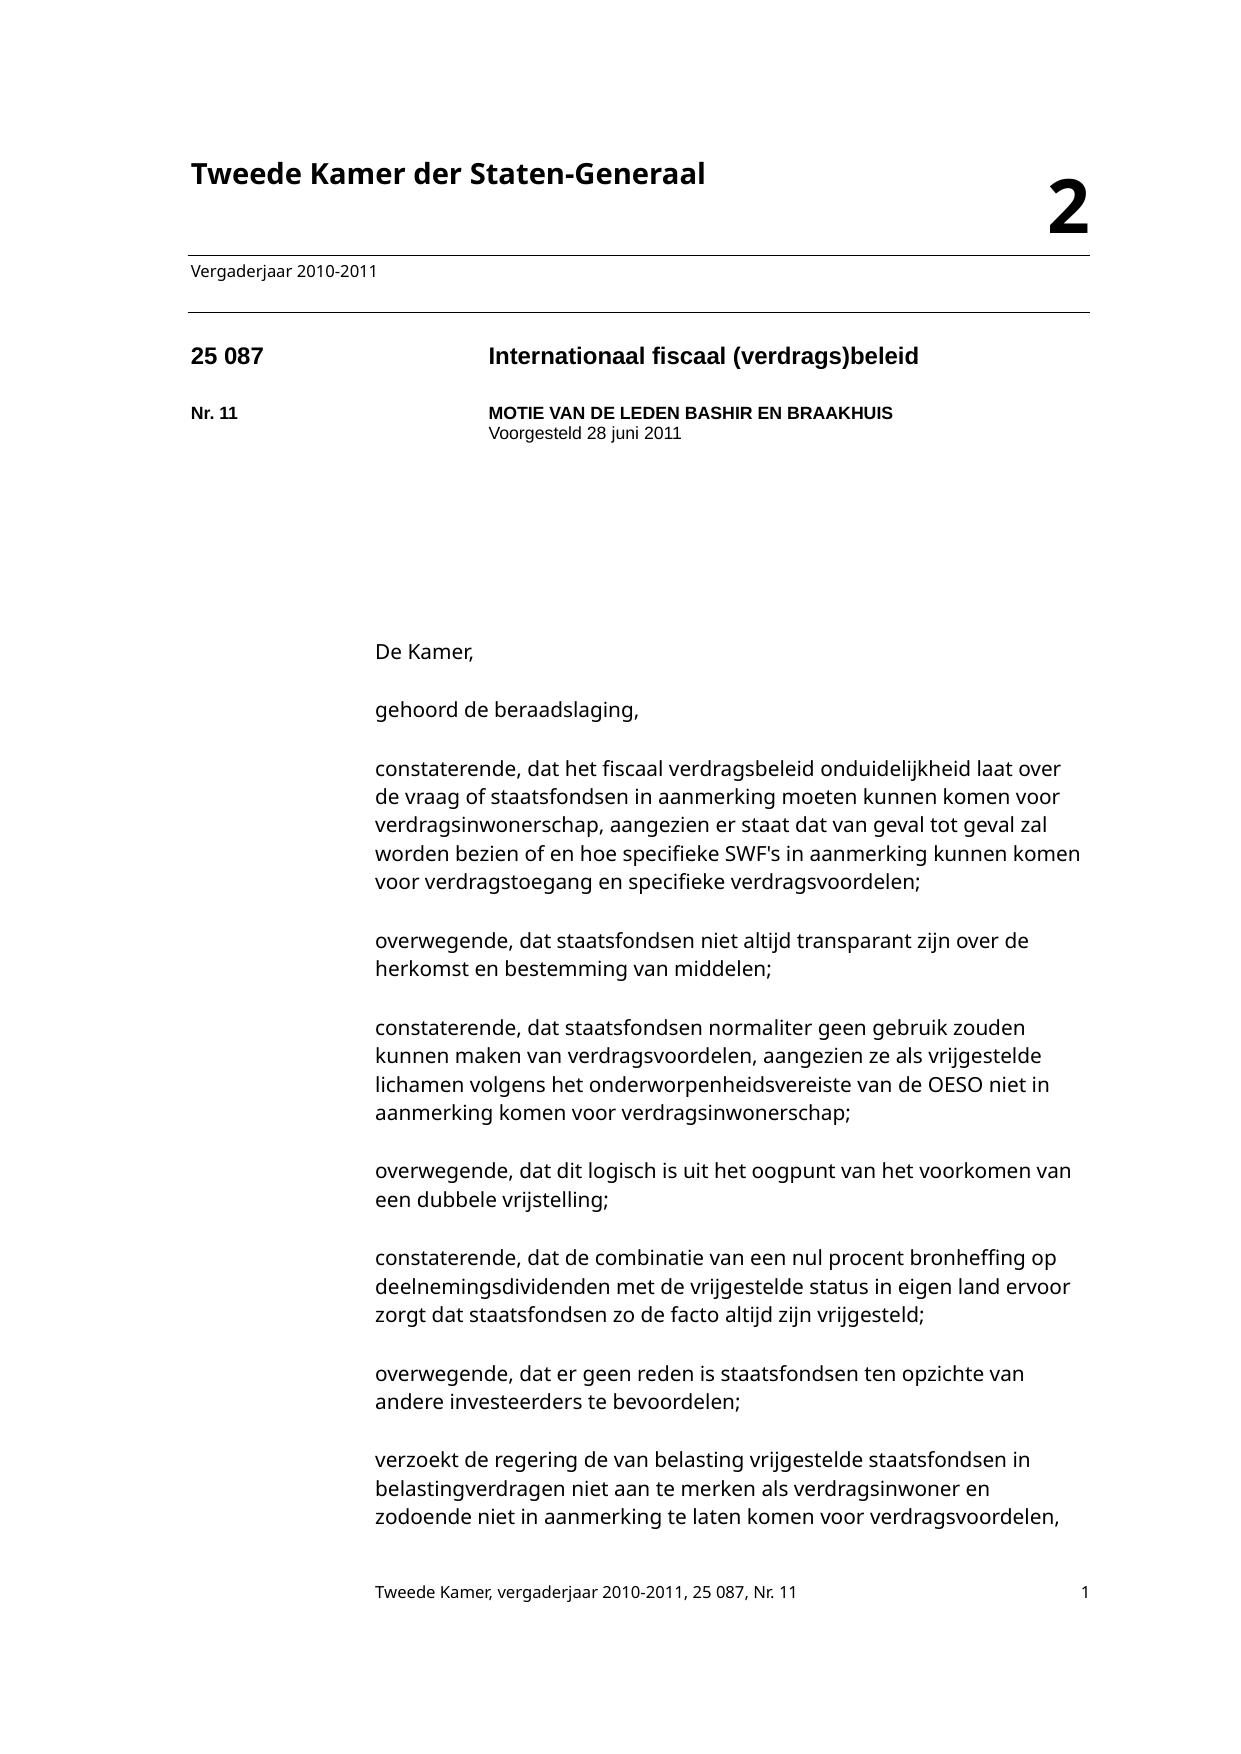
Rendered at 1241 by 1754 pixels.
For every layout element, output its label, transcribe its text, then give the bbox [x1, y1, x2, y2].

text gehoord de beraadslaging, [375, 695, 1090, 724]
table_cell [485, 256, 1090, 312]
table_cell 25 087 [188, 339, 485, 399]
text overwegende, dat dit logisch is uit het oogpunt van het voorkomen van een dubbele vrijstelling; [375, 1157, 1090, 1213]
table_header 2 [910, 150, 1090, 255]
text constaterende, dat de combinatie van een nul procent bronheffing op deelnemingsdividenden met de vrijgestelde status in eigen land ervoor zorgt dat staatsfondsen zo de facto altijd zijn vrijgesteld; [375, 1243, 1090, 1329]
table_cell Nr. 11 [188, 399, 485, 518]
text overwegende, dat er geen reden is staatsfondsen ten opzichte van andere investeerders te bevoordelen; [375, 1359, 1090, 1416]
table_cell MOTIE VAN DE LEDEN BASHIR EN BRAAKHUIS Voorgesteld 28 juni 2011 [485, 399, 1090, 518]
text constaterende, dat staatsfondsen normaliter geen gebruik zouden kunnen maken van verdragsvoordelen, aangezien ze als vrijgestelde lichamen volgens het onderworpenheidsvereiste van de OESO niet in aanmerking komen voor verdragsinwonerschap; [375, 1013, 1090, 1127]
table_cell [188, 313, 485, 339]
text constaterende, dat het fiscaal verdragsbeleid onduidelijkheid laat over de vraag of staatsfondsen in aanmerking moeten kunnen komen voor verdragsinwonerschap, aangezien er staat dat van geval tot geval zal worden bezien of en hoe specifieke SWF's in aanmerking kunnen komen voor verdragstoegang en specifieke verdragsvoordelen; [375, 754, 1090, 896]
table_cell Internationaal fiscaal (verdrags)beleid [485, 339, 1090, 399]
table_cell [485, 313, 1090, 339]
text verzoekt de regering de van belasting vrijgestelde staatsfondsen in belastingverdragen niet aan te merken als verdragsinwoner en zodoende niet in aanmerking te laten komen voor verdragsvoordelen, [375, 1446, 1090, 1531]
text overwegende, dat staatsfondsen niet altijd transparant zijn over de herkomst en bestemming van middelen; [375, 926, 1090, 983]
table_cell Vergaderjaar 2010-2011 [188, 256, 485, 312]
table_header Tweede Kamer der Staten-Generaal [188, 150, 909, 255]
text De Kamer, [375, 637, 1090, 665]
